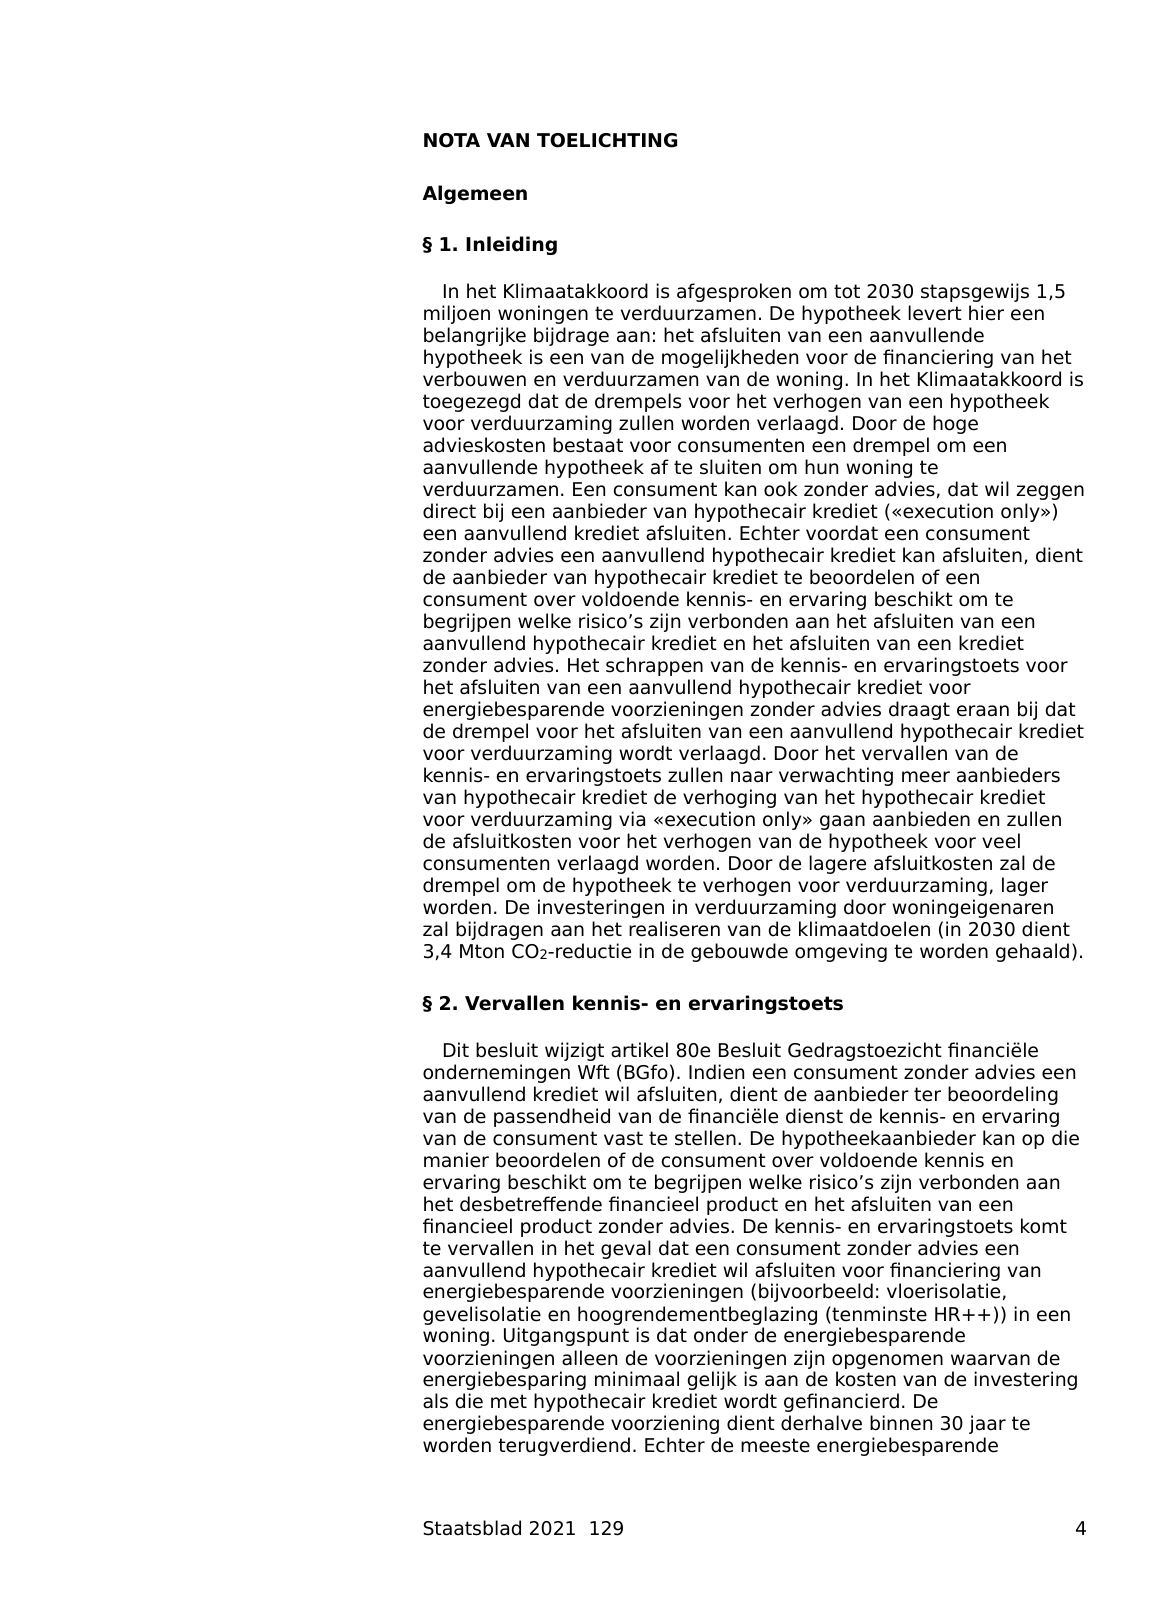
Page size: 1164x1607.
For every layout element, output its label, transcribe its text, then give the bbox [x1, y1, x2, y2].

text Dit besluit wijzigt artikel 80e Besluit Gedragstoezicht financiële ondernemingen Wft (BGfo). Indien een consument zonder advies een aanvullend krediet wil afsluiten, dient de aanbieder ter beoordeling van de passendheid van de financiële dienst de kennis- en ervaring van de consument vast te stellen. De hypotheekaanbieder kan op die manier beoordelen of de consument over voldoende kennis en ervaring beschikt om te begrijpen welke risico’s zijn verbonden aan het desbetreffende financieel product en het afsluiten van een financieel product zonder advies. De kennis- en ervaringstoets komt te vervallen in het geval dat een consument zonder advies een aanvullend hypothecair krediet wil afsluiten voor financiering van energiebesparende voorzieningen (bijvoorbeeld: vloerisolatie, gevelisolatie en hoogrendementbeglazing (tenminste HR++)) in een woning. Uitgangspunt is dat onder de energiebesparende voorzieningen alleen de voorzieningen zijn opgenomen waarvan de energiebesparing minimaal gelijk is aan de kosten van de investering als die met hypothecair krediet wordt gefinancierd. De energiebesparende voorziening dient derhalve binnen 30 jaar te worden terugverdiend. Echter de meeste energiebesparende [422, 1040, 1087, 1457]
text In het Klimaatakkoord is afgesproken om tot 2030 stapsgewijs 1,5 miljoen woningen te verduurzamen. De hypotheek levert hier een belangrijke bijdrage aan: het afsluiten van een aanvullende hypotheek is een van de mogelijkheden voor de financiering van het verbouwen en verduurzamen van de woning. In het Klimaatakkoord is toegezegd dat de drempels voor het verhogen van een hypotheek voor verduurzaming zullen worden verlaagd. Door de hoge advieskosten bestaat voor consumenten een drempel om een aanvullende hypotheek af te sluiten om hun woning te verduurzamen. Een consument kan ook zonder advies, dat wil zeggen direct bij een aanbieder van hypothecair krediet («execution only») een aanvullend krediet afsluiten. Echter voordat een consument zonder advies een aanvullend hypothecair krediet kan afsluiten, dient de aanbieder van hypothecair krediet te beoordelen of een consument over voldoende kennis- en ervaring beschikt om te begrijpen welke risico’s zijn verbonden aan het afsluiten van een aanvullend hypothecair krediet en het afsluiten van een krediet zonder advies. Het schrappen van de kennis- en ervaringstoets voor het afsluiten van een aanvullend hypothecair krediet voor energiebesparende voorzieningen zonder advies draagt eraan bij dat de drempel voor het afsluiten van een aanvullend hypothecair krediet voor verduurzaming wordt verlaagd. Door het vervallen van de kennis- en ervaringstoets zullen naar verwachting meer aanbieders van hypothecair krediet de verhoging van het hypothecair krediet voor verduurzaming via «execution only» gaan aanbieden en zullen de afsluitkosten voor het verhogen van de hypotheek voor veel consumenten verlaagd worden. Door de lagere afsluitkosten zal de drempel om de hypotheek te verhogen voor verduurzaming, lager worden. De investeringen in verduurzaming door woningeigenaren zal bijdragen aan het realiseren van de klimaatdoelen (in 2030 dient 3,4 Mton CO2-reductie in de gebouwde omgeving te worden gehaald). [422, 281, 1087, 963]
subtitle Algemeen [422, 182, 1087, 204]
subtitle § 1. Inleiding [422, 234, 1087, 256]
subtitle § 2. Vervallen kennis- en ervaringstoets [422, 993, 1087, 1015]
subtitle NOTA VAN TOELICHTING [422, 130, 1087, 152]
